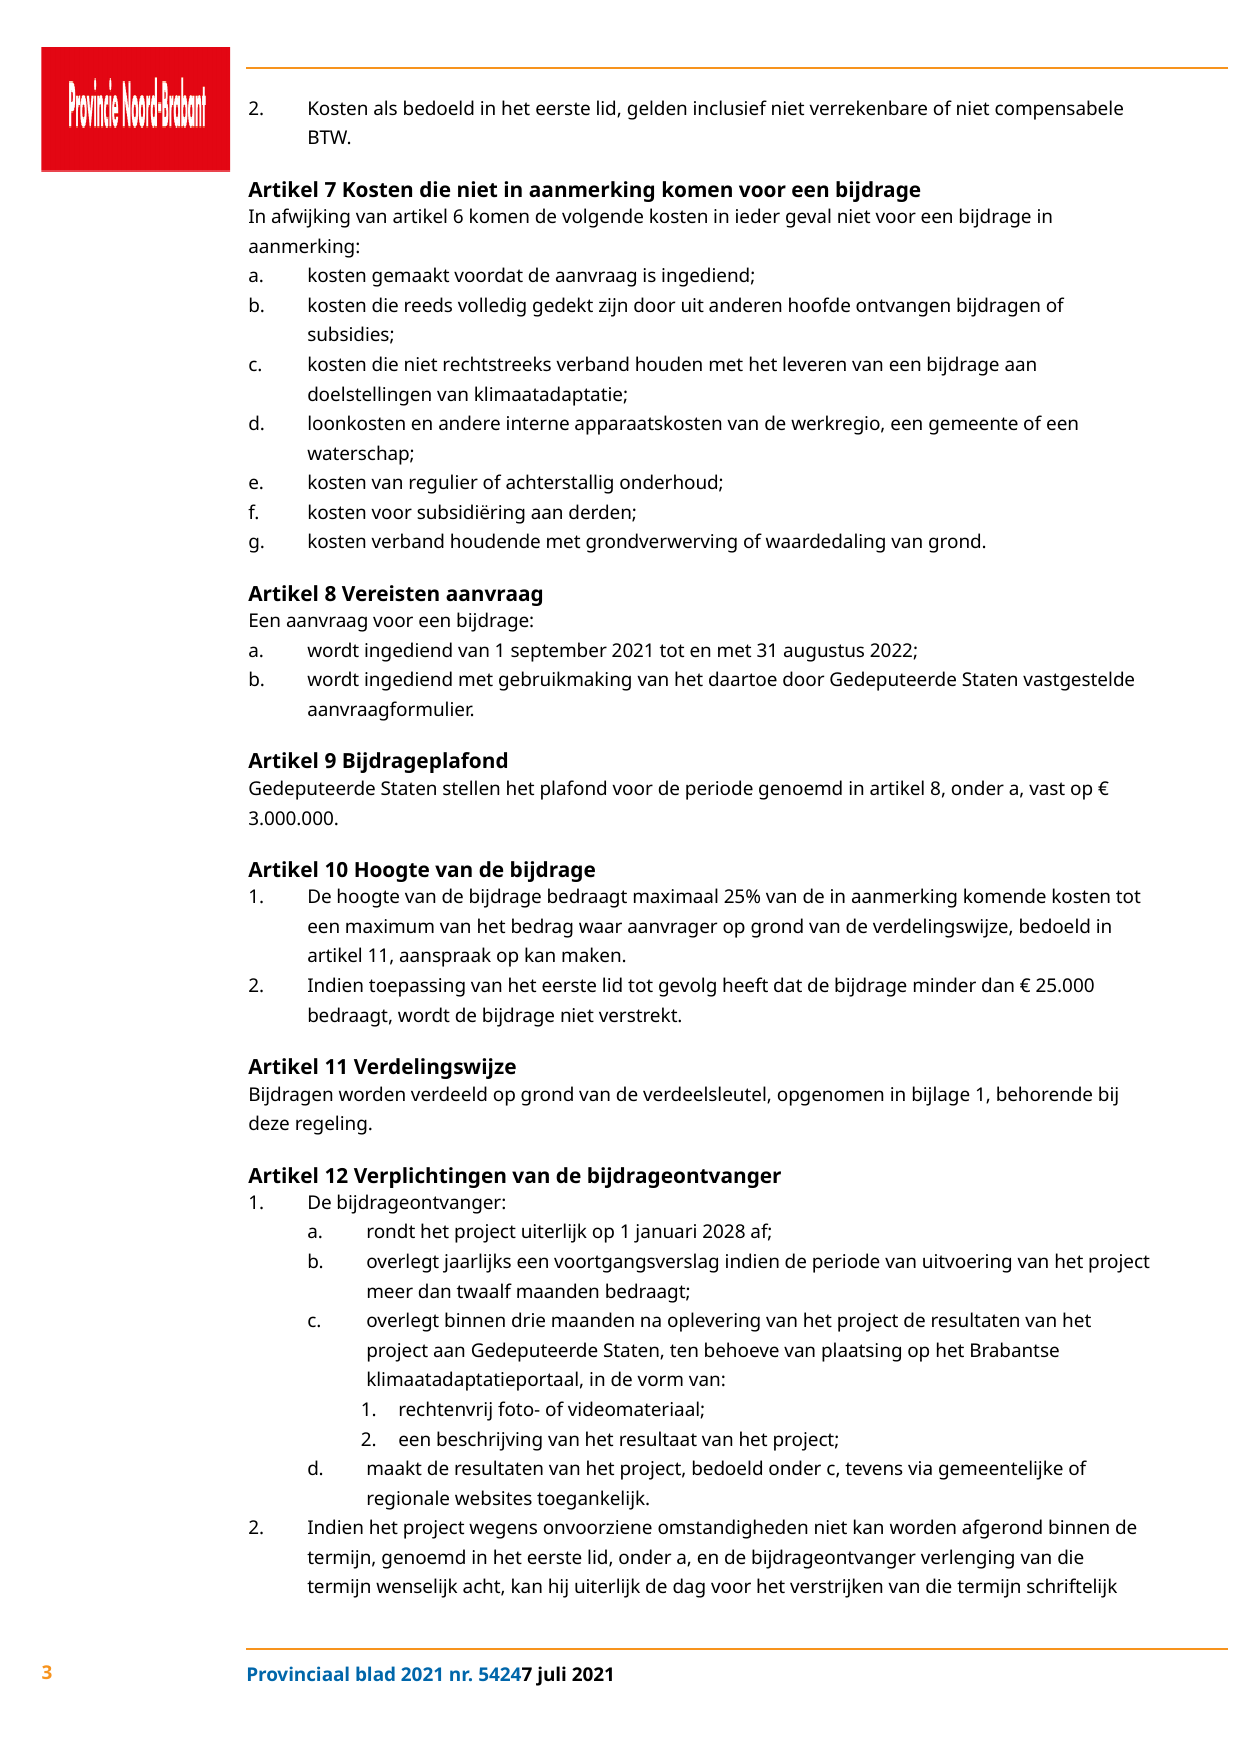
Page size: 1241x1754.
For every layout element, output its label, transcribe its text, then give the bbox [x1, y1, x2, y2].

list maakt de resultaten van het project, bedoeld onder c, tevens via gemeentelijke of regionale websites toegankelijk. [307, 1455, 1152, 1511]
list rondt het project uiterlijk op 1 januari 2028 af; [307, 1219, 1152, 1244]
list wordt ingediend met gebruikmaking van het daartoe door Gedeputeerde Staten vastgestelde aanvraagformulier. [248, 667, 1152, 722]
text In afwijking van artikel 6 komen de volgende kosten in ieder geval niet voor een bijdrage in aanmerking: [248, 203, 1152, 258]
list overlegt binnen drie maanden na oplevering van het project de resultaten van het project aan Gedeputeerde Staten, ten behoeve van plaatsing op het Brabantse klimaatadaptatieportaal, in de vorm van: [307, 1307, 1152, 1392]
list kosten die niet rechtstreeks verband houden met het leveren van een bijdrage aan doelstellingen van klimaatadaptatie; [248, 351, 1152, 406]
text Artikel 11 Verdelingswijze [248, 1052, 1152, 1081]
list kosten verband houdende met grondverwerving of waardedaling van grond. [248, 529, 1152, 554]
list loonkosten en andere interne apparaatskosten van de werkregio, een gemeente of een waterschap; [248, 410, 1152, 466]
text Bijdragen worden verdeeld op grond van de verdeelsleutel, opgenomen in bijlage 1, behorende bij deze regeling. [248, 1081, 1152, 1136]
list Indien het project wegens onvoorziene omstandigheden niet kan worden afgerond binnen de termijn, genoemd in het eerste lid, onder a, en de bijdrageontvanger verlenging van die termijn wenselijk acht, kan hij uiterlijk de dag voor het verstrijken van die termijn schriftelijk [248, 1514, 1152, 1599]
list kosten van regulier of achterstallig onderhoud; [248, 469, 1152, 495]
list Indien toepassing van het eerste lid tot gevolg heeft dat de bijdrage minder dan € 25.000 bedraagt, wordt de bijdrage niet verstrekt. [248, 972, 1152, 1028]
list De hoogte van de bijdrage bedraagt maximaal 25% van de in aanmerking komende kosten tot een maximum van het bedrag waar aanvrager op grond van de verdelingswijze, bedoeld in artikel 11, aanspraak op kan maken. [248, 883, 1152, 968]
list een beschrijving van het resultaat van het project; [361, 1426, 1152, 1452]
list kosten die reeds volledig gedekt zijn door uit anderen hoofde ontvangen bijdragen of subsidies; [248, 292, 1152, 347]
list kosten voor subsidiëring aan derden; [248, 499, 1152, 525]
list overlegt jaarlijks een voortgangsverslag indien de periode van uitvoering van het project meer dan twaalf maanden bedraagt; [307, 1248, 1152, 1304]
list kosten gemaakt voordat de aanvraag is ingediend; [248, 262, 1152, 288]
list Kosten als bedoeld in het eerste lid, gelden inclusief niet verrekenbare of niet compensabele BTW. [248, 95, 1152, 150]
list rechtenvrij foto- of videomateriaal; [361, 1396, 1152, 1422]
text Artikel 7 Kosten die niet in aanmerking komen voor een bijdrage [248, 175, 1152, 203]
text Artikel 10 Hoogte van de bijdrage [248, 855, 1152, 883]
list De bijdrageontvanger: [248, 1189, 1152, 1215]
text Een aanvraag voor een bijdrage: [248, 607, 1152, 633]
text Gedeputeerde Staten stellen het plafond voor de periode genoemd in artikel 8, onder a, vast op € 3.000.000. [248, 775, 1152, 830]
text Artikel 8 Vereisten aanvraag [248, 579, 1152, 607]
picture [41, 47, 231, 172]
list wordt ingediend van 1 september 2021 tot en met 31 augustus 2022; [248, 637, 1152, 663]
text Artikel 9 Bijdrageplafond [248, 747, 1152, 775]
text Artikel 12 Verplichtingen van de bijdrageontvanger [248, 1161, 1152, 1189]
